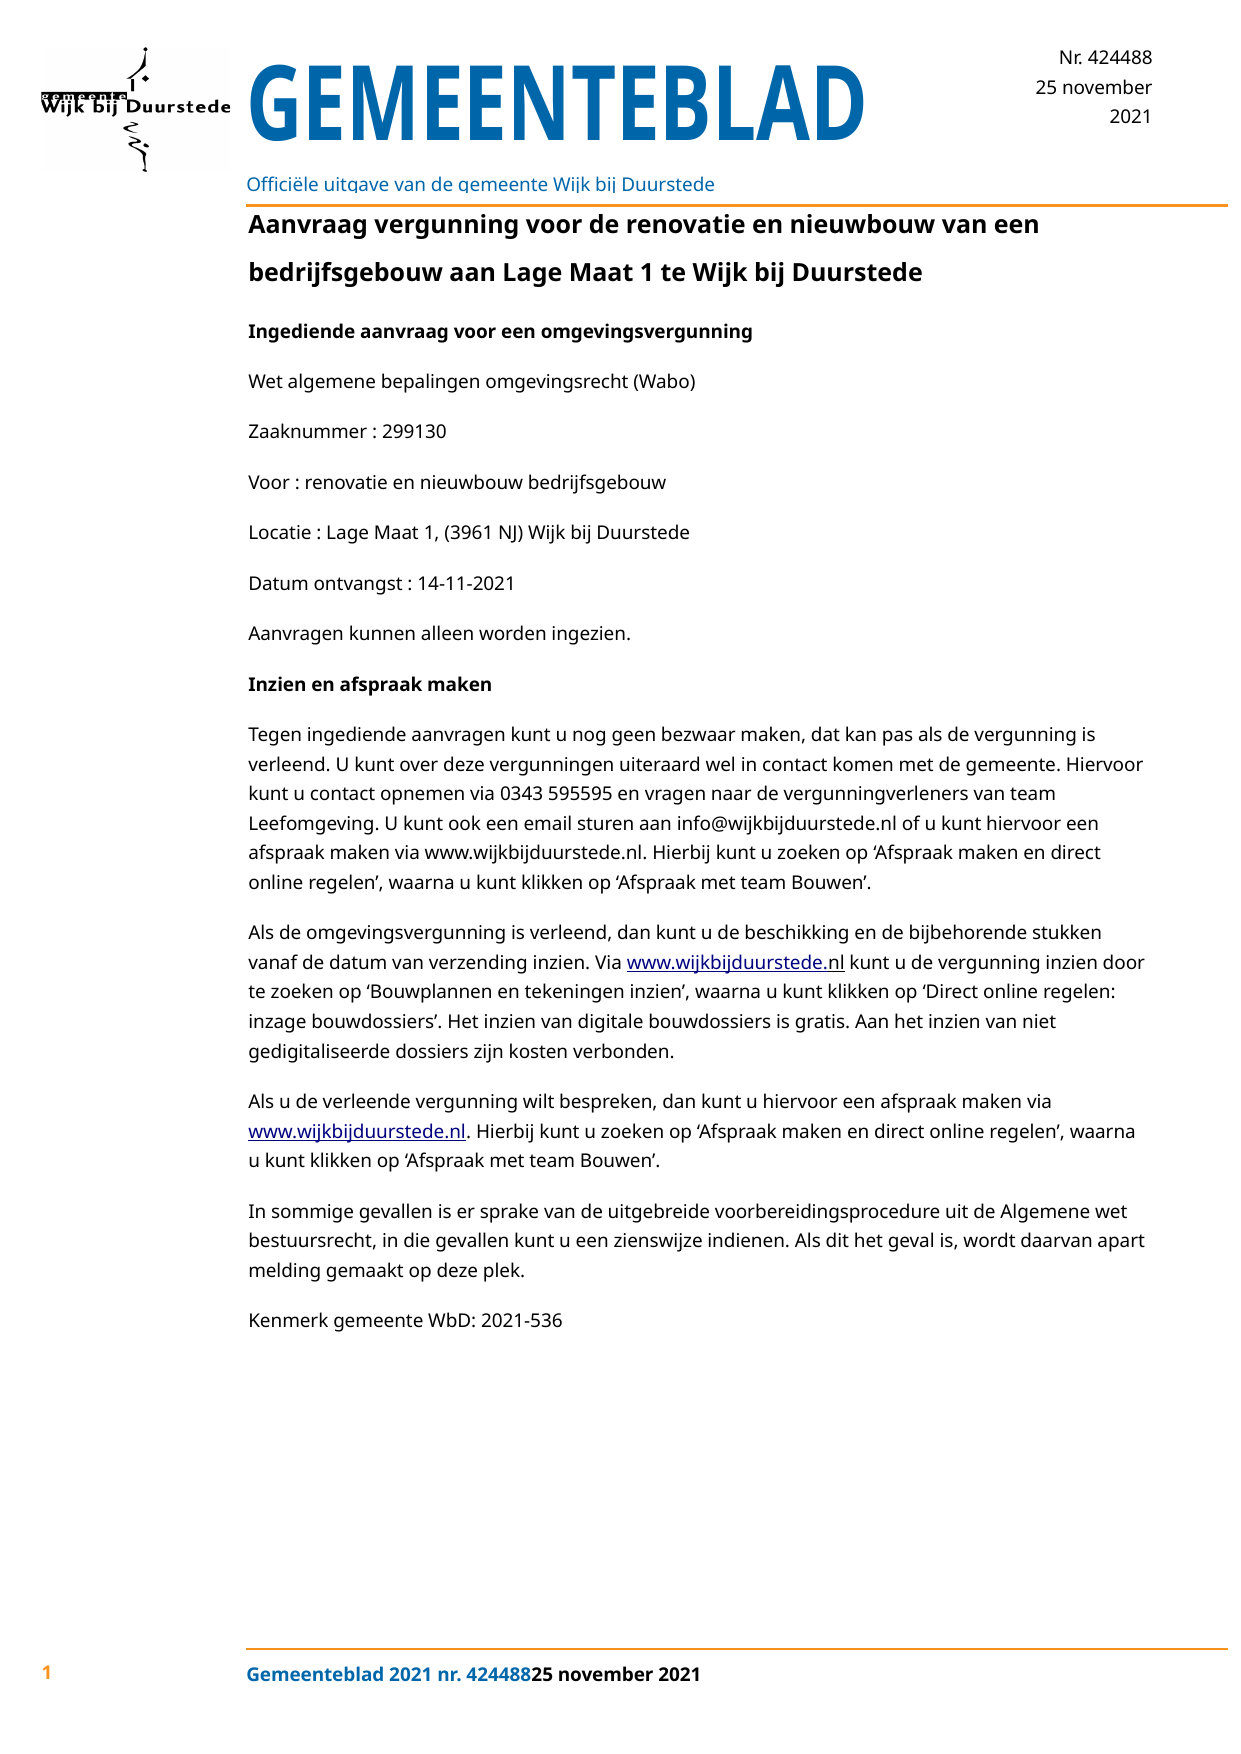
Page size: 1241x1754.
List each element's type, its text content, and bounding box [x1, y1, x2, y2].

text Voor : renovatie en nieuwbouw bedrijfsgebouw [248, 469, 1152, 495]
text Aanvraag vergunning voor de renovatie en nieuwbouw van een bedrijfsgebouw aan Lage Maat 1 te Wijk bij Duurstede [248, 207, 1152, 288]
text Ingediende aanvraag voor een omgevingsvergunning [248, 318, 1152, 344]
text Tegen ingediende aanvragen kunt u nog geen bezwaar maken, dat kan pas als de vergunning is verleend. U kunt over deze vergunningen uiteraard wel in contact komen met de gemeente. Hiervoor kunt u contact opnemen via 0343 595595 en vragen naar de vergunningverleners van team Leefomgeving. U kunt ook een email sturen aan info@wijkbijduurstede.nl of u kunt hiervoor een afspraak maken via www.wijkbijduurstede.nl. Hierbij kunt u zoeken op ‘Afspraak maken en direct online regelen’, waarna u kunt klikken op ‘Afspraak met team Bouwen’. [248, 721, 1152, 895]
text Aanvragen kunnen alleen worden ingezien. [248, 620, 1152, 646]
picture [41, 47, 231, 172]
text Locatie : Lage Maat 1, (3961 NJ) Wijk bij Duurstede [248, 519, 1152, 545]
text Wet algemene bepalingen omgevingsrecht (Wabo) [248, 368, 1152, 394]
text Kenmerk gemeente WbD: 2021-536 [248, 1307, 1152, 1333]
text Als u de verleende vergunning wilt bespreken, dan kunt u hiervoor een afspraak maken via www.wijkbijduurstede.nl. Hierbij kunt u zoeken op ‘Afspraak maken en direct online regelen’, waarna u kunt klikken op ‘Afspraak met team Bouwen’. [248, 1088, 1152, 1173]
text Datum ontvangst : 14-11-2021 [248, 570, 1152, 596]
text In sommige gevallen is er sprake van de uitgebreide voorbereidingsprocedure uit de Algemene wet bestuursrecht, in die gevallen kunt u een zienswijze indienen. Als dit het geval is, wordt daarvan apart melding gemaakt op deze plek. [248, 1198, 1152, 1283]
text Zaaknummer : 299130 [248, 419, 1152, 444]
text Als de omgevingsvergunning is verleend, dan kunt u de beschikking en de bijbehorende stukken vanaf de datum van verzending inzien. Via www.wijkbijduurstede.nl kunt u de vergunning inzien door te zoeken op ‘Bouwplannen en tekeningen inzien’, waarna u kunt klikken op ‘Direct online regelen: inzage bouwdossiers’. Het inzien van digitale bouwdossiers is gratis. Aan het inzien van niet gedigitaliseerde dossiers zijn kosten verbonden. [248, 919, 1152, 1064]
text Inzien en afspraak maken [248, 671, 1152, 697]
